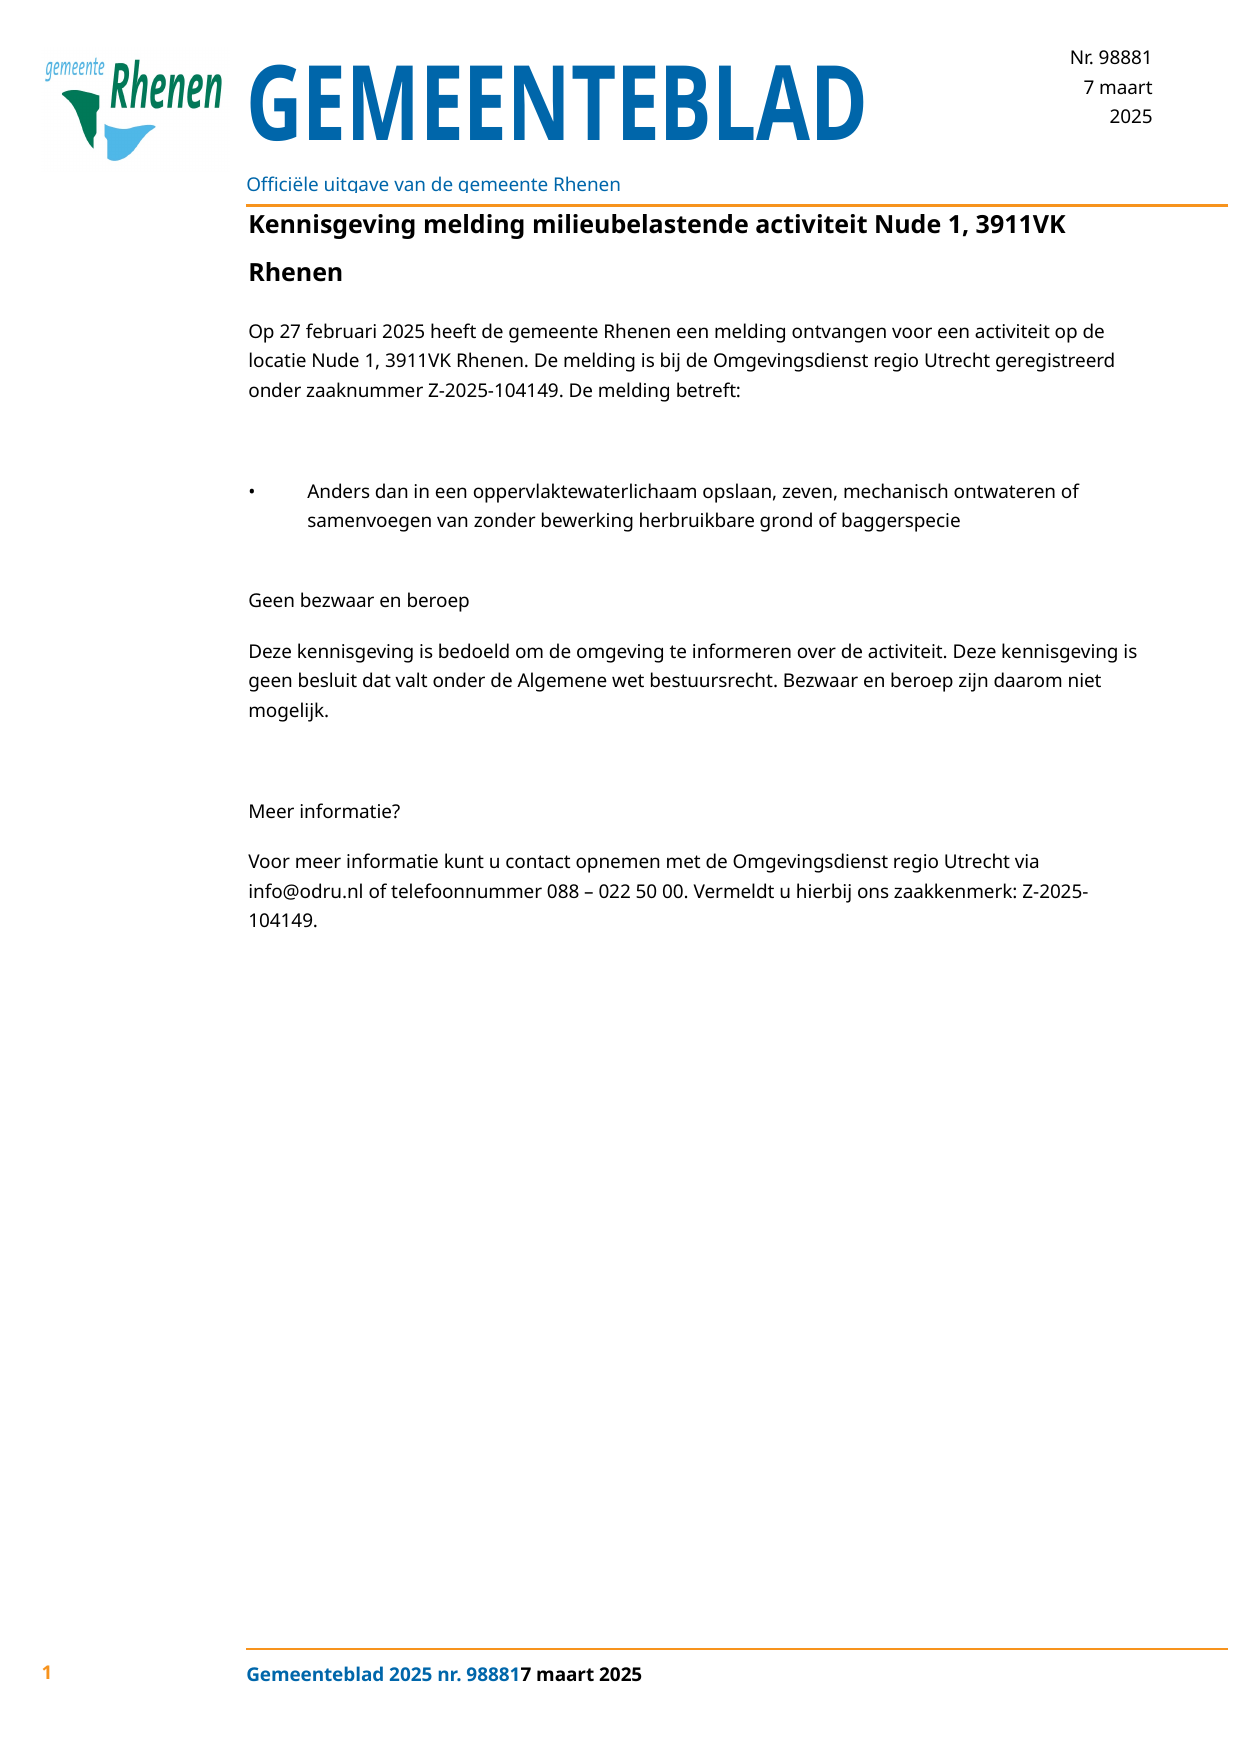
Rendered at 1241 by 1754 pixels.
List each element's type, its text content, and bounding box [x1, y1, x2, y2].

text Kennisgeving melding milieubelastende activiteit Nude 1, 3911VK Rhenen [248, 207, 1152, 288]
text Geen bezwaar en beroep [248, 587, 1152, 613]
text Meer informatie? [248, 798, 1152, 824]
text Voor meer informatie kunt u contact opnemen met de Omgevingsdienst regio Utrecht via info@odru.nl of telefoonnummer 088 – 022 50 00. Vermeldt u hierbij ons zaakkenmerk: Z-2025-104149. [248, 848, 1152, 933]
list Anders dan in een oppervlaktewaterlichaam opslaan, zeven, mechanisch ontwateren of samenvoegen van zonder bewerking herbruikbare grond of baggerspecie [248, 478, 1152, 533]
text Op 27 februari 2025 heeft de gemeente Rhenen een melding ontvangen voor een activiteit op de locatie Nude 1, 3911VK Rhenen. De melding is bij de Omgevingsdienst regio Utrecht geregistreerd onder zaaknummer Z-2025-104149. De melding betreft: [248, 318, 1152, 403]
text Deze kennisgeving is bedoeld om de omgeving te informeren over de activiteit. Deze kennisgeving is geen besluit dat valt onder de Algemene wet bestuursrecht. Bezwaar en beroep zijn daarom niet mogelijk. [248, 638, 1152, 723]
picture [41, 47, 231, 172]
